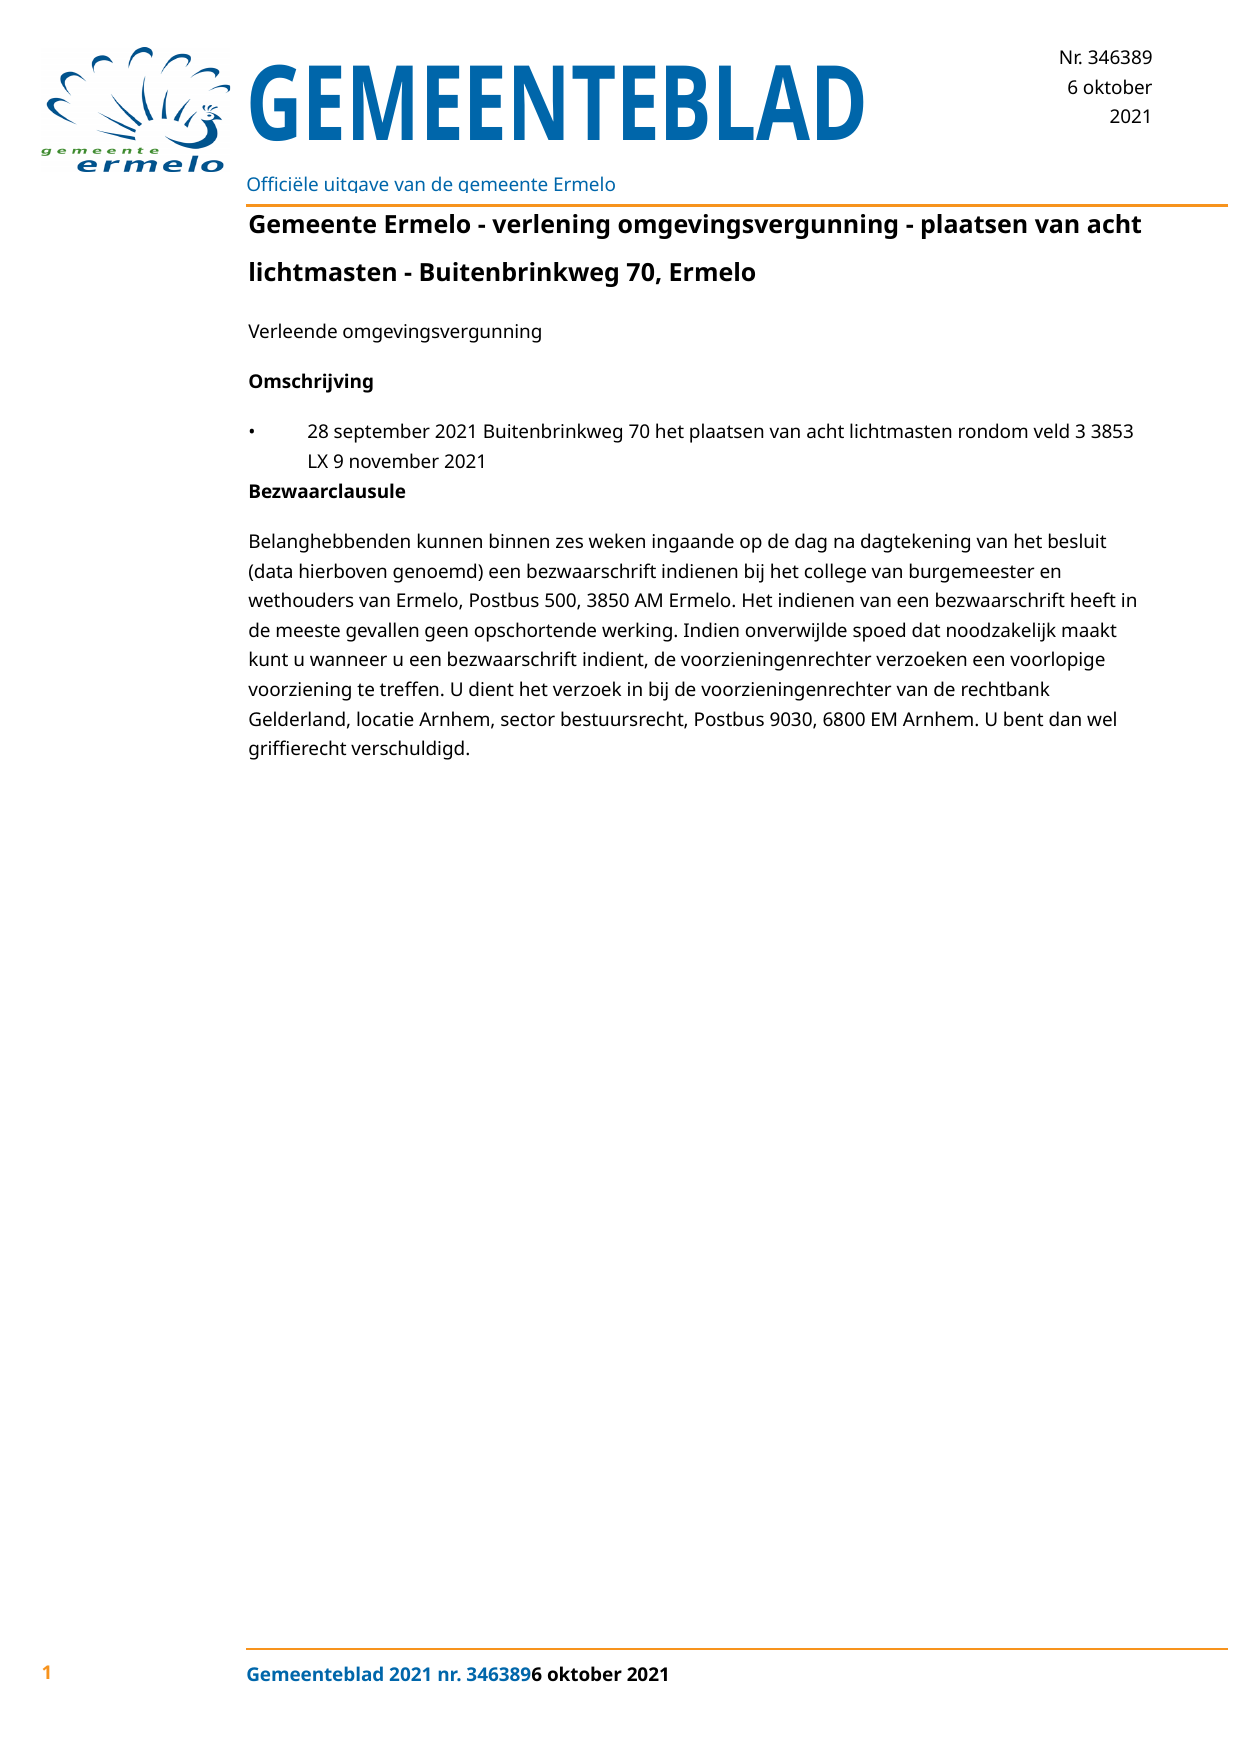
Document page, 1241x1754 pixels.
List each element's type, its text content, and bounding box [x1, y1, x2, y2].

list 28 september 2021 Buitenbrinkweg 70 het plaatsen van acht lichtmasten rondom veld 3 3853 LX 9 november 2021 [248, 419, 1152, 474]
text Gemeente Ermelo - verlening omgevingsvergunning - plaatsen van acht lichtmasten - Buitenbrinkweg 70, Ermelo [248, 207, 1152, 288]
text Verleende omgevingsvergunning [248, 318, 1152, 344]
picture [41, 47, 231, 172]
text Belanghebbenden kunnen binnen zes weken ingaande op de dag na dagtekening van het besluit (data hierboven genoemd) een bezwaarschrift indienen bij het college van burgemeester en wethouders van Ermelo, Postbus 500, 3850 AM Ermelo. Het indienen van een bezwaarschrift heeft in de meeste gevallen geen opschortende werking. Indien onverwijlde spoed dat noodzakelijk maakt kunt u wanneer u een bezwaarschrift indient, de voorzieningenrechter verzoeken een voorlopige voorziening te treffen. U dient het verzoek in bij de voorzieningenrechter van de rechtbank Gelderland, locatie Arnhem, sector bestuursrecht, Postbus 9030, 6800 EM Arnhem. U bent dan wel griffierecht verschuldigd. [248, 528, 1152, 761]
text Bezwaarclausule [248, 478, 1152, 504]
text Omschrijving [248, 368, 1152, 394]
